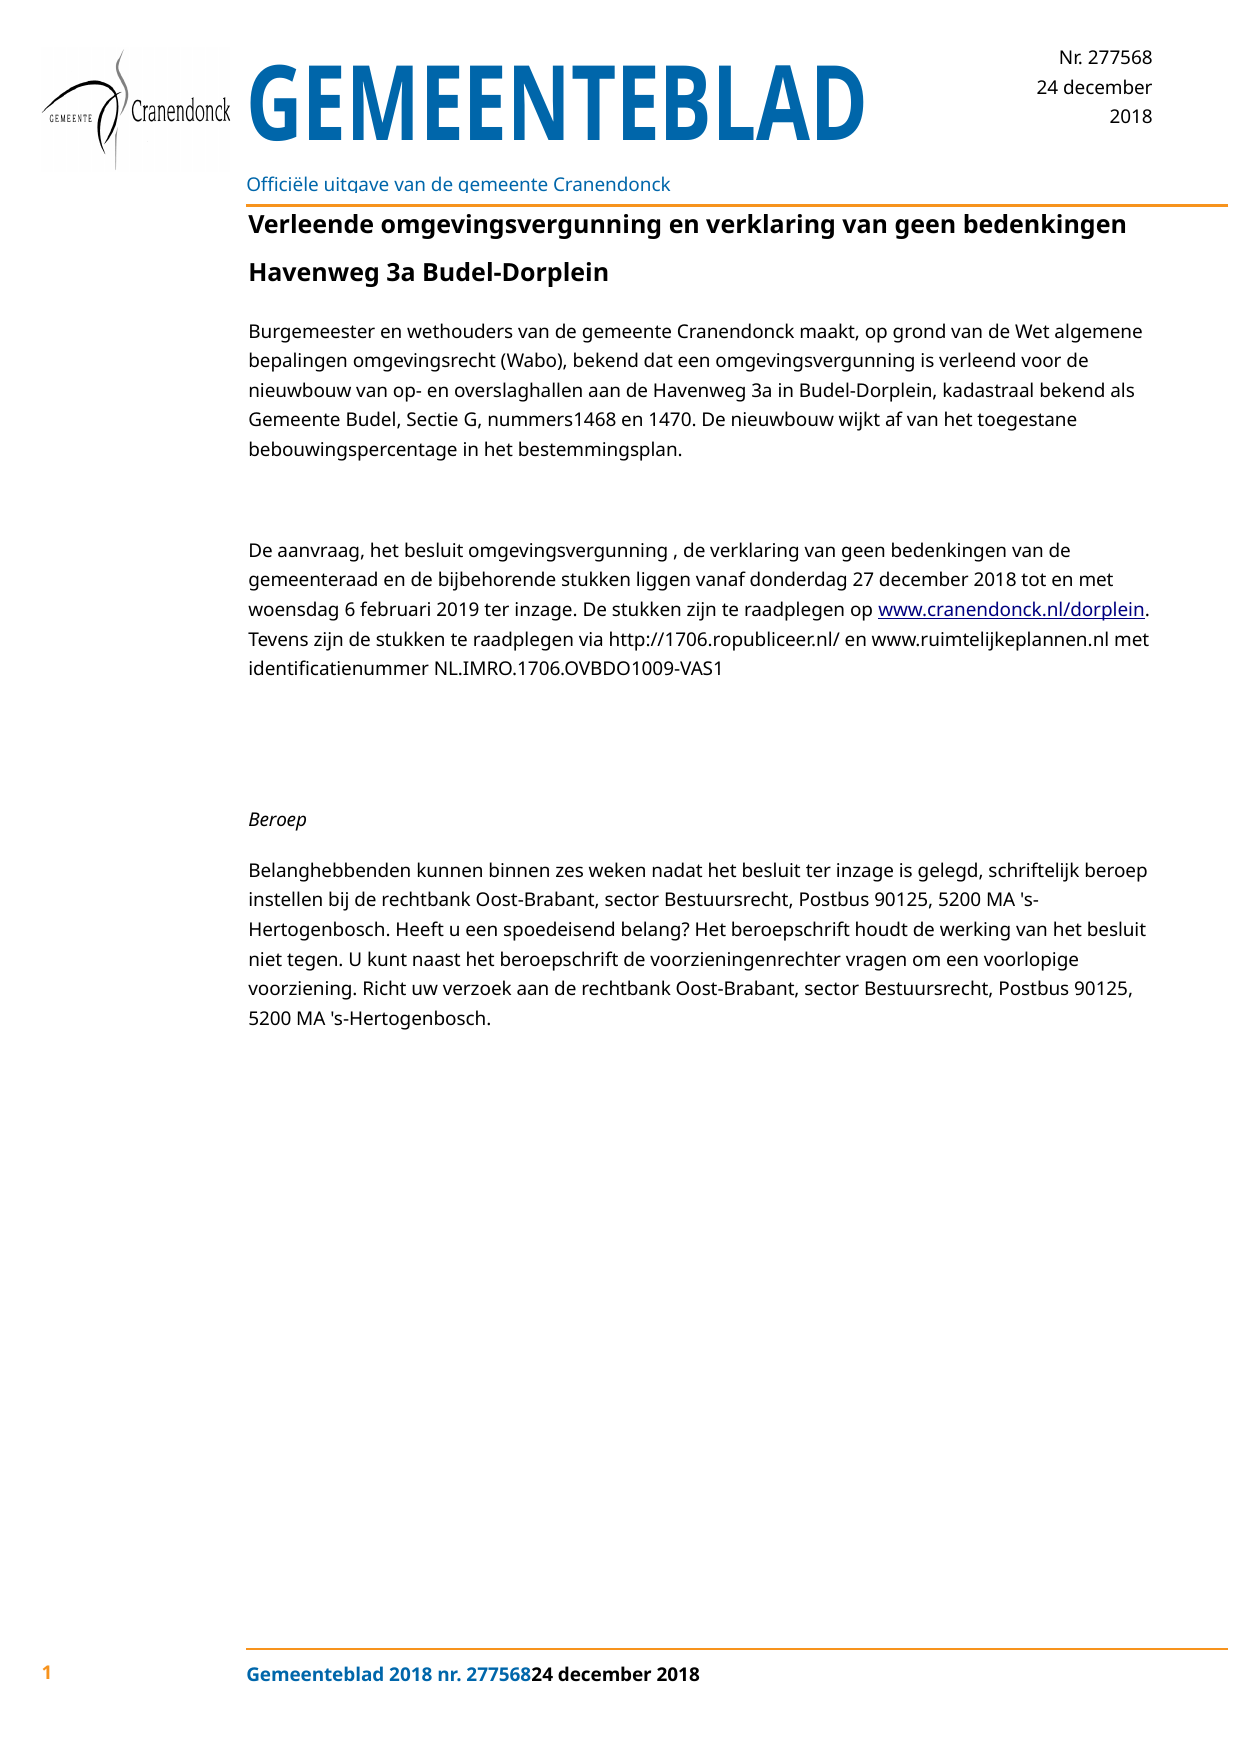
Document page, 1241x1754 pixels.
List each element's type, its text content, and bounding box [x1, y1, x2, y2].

text Belanghebbenden kunnen binnen zes weken nadat het besluit ter inzage is gelegd, schriftelijk beroep instellen bij de rechtbank Oost-Brabant, sector Bestuursrecht, Postbus 90125, 5200 MA 's-Hertogenbosch. Heeft u een spoedeisend belang? Het beroepschrift houdt de werking van het besluit niet tegen. U kunt naast het beroepschrift de voorzieningenrechter vragen om een voorlopige voorziening. Richt uw verzoek aan de rechtbank Oost-Brabant, sector Bestuursrecht, Postbus 90125, 5200 MA 's-Hertogenbosch. [248, 857, 1152, 1031]
picture [41, 47, 231, 172]
text Burgemeester en wethouders van de gemeente Cranendonck maakt, op grond van de Wet algemene bepalingen omgevingsrecht (Wabo), bekend dat een omgevingsvergunning is verleend voor de nieuwbouw van op- en overslaghallen aan de Havenweg 3a in Budel-Dorplein, kadastraal bekend als Gemeente Budel, Sectie G, nummers1468 en 1470. De nieuwbouw wijkt af van het toegestane bebouwingspercentage in het bestemmingsplan. [248, 318, 1152, 462]
text De aanvraag, het besluit omgevingsvergunning , de verklaring van geen bedenkingen van de gemeenteraad en de bijbehorende stukken liggen vanaf donderdag 27 december 2018 tot en met woensdag 6 februari 2019 ter inzage. De stukken zijn te raadplegen op www.cranendonck.nl/dorplein. Tevens zijn de stukken te raadplegen via http://1706.ropubliceer.nl/ en www.ruimtelijkeplannen.nl met identificatienummer NL.IMRO.1706.OVBDO1009-VAS1 [248, 537, 1152, 681]
text Beroep [248, 807, 1152, 832]
text Verleende omgevingsvergunning en verklaring van geen bedenkingen Havenweg 3a Budel-Dorplein [248, 207, 1152, 288]
